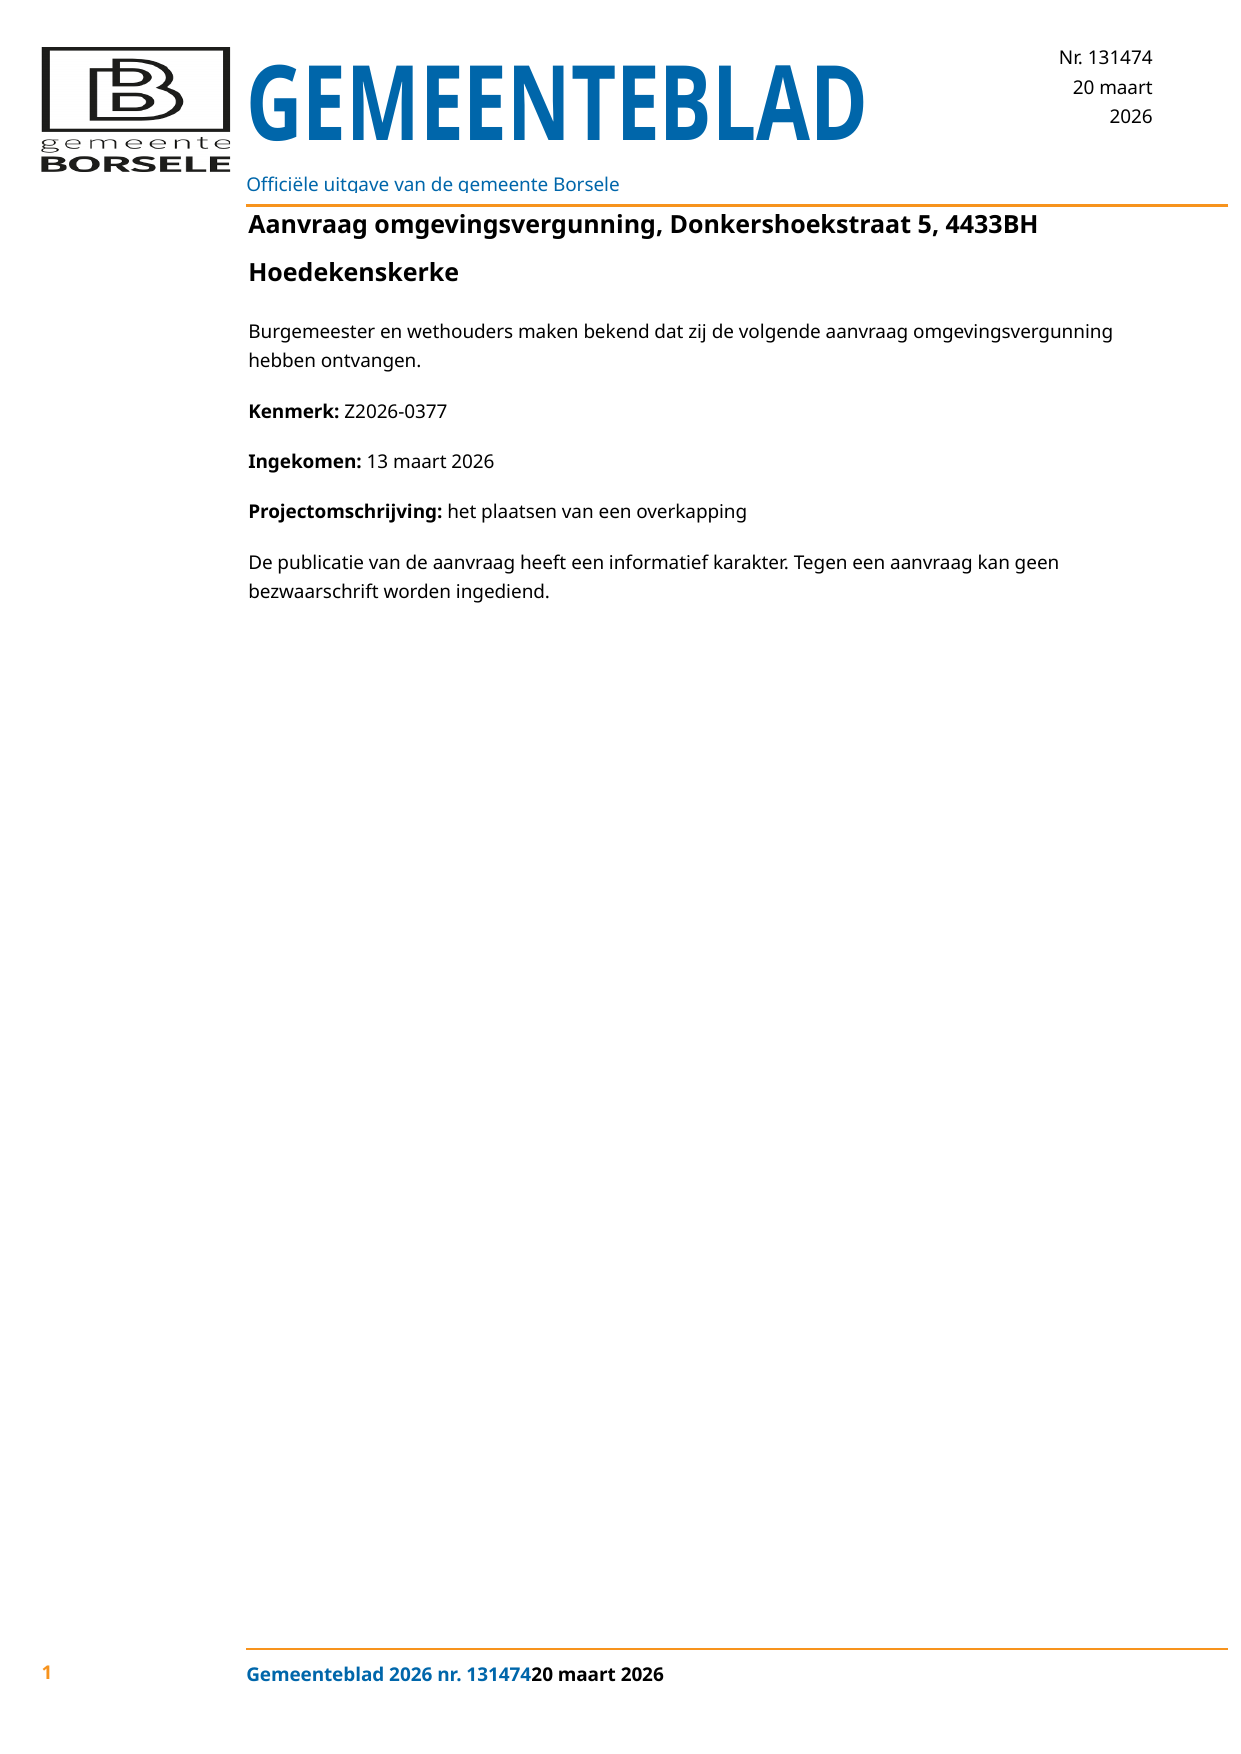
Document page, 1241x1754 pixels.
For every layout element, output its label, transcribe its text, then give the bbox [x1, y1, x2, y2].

text Projectomschrijving: het plaatsen van een overkapping [248, 499, 1152, 524]
text Burgemeester en wethouders maken bekend dat zij de volgende aanvraag omgevingsvergunning hebben ontvangen. [248, 318, 1152, 373]
picture [41, 47, 231, 172]
text Kenmerk: Z2026-0377 [248, 398, 1152, 424]
text Aanvraag omgevingsvergunning, Donkershoekstraat 5, 4433BH Hoedekenskerke [248, 207, 1152, 288]
text Ingekomen: 13 maart 2026 [248, 448, 1152, 474]
text De publicatie van de aanvraag heeft een informatief karakter. Tegen een aanvraag kan geen bezwaarschrift worden ingediend. [248, 549, 1152, 604]
